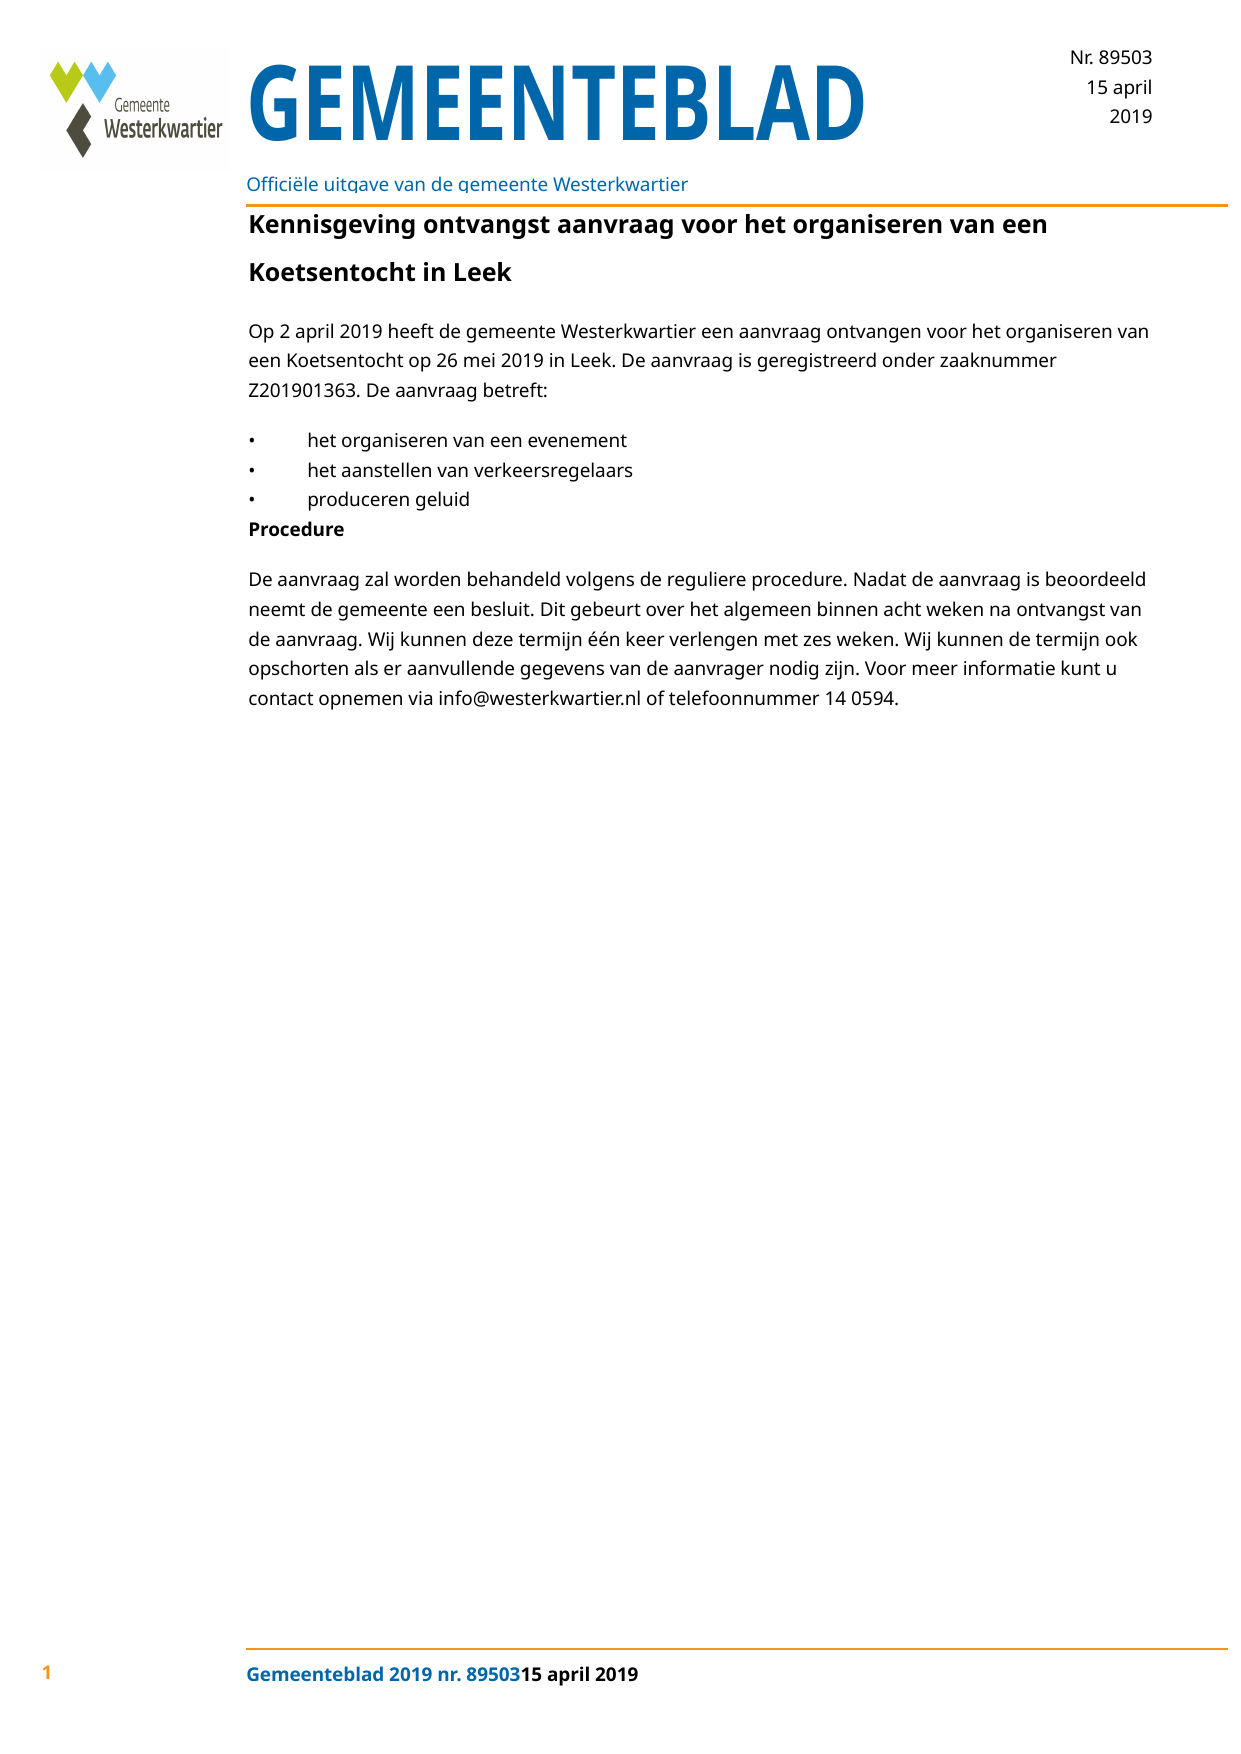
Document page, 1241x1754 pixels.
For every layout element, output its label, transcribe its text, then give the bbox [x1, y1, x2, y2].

text Kennisgeving ontvangst aanvraag voor het organiseren van een Koetsentocht in Leek [248, 207, 1152, 288]
text Procedure [248, 516, 1152, 542]
list het organiseren van een evenement [248, 427, 1152, 453]
list produceren geluid [248, 487, 1152, 512]
picture [41, 47, 231, 172]
list het aanstellen van verkeersregelaars [248, 457, 1152, 483]
text Op 2 april 2019 heeft de gemeente Westerkwartier een aanvraag ontvangen voor het organiseren van een Koetsentocht op 26 mei 2019 in Leek. De aanvraag is geregistreerd onder zaaknummer Z201901363. De aanvraag betreft: [248, 318, 1152, 403]
text De aanvraag zal worden behandeld volgens de reguliere procedure. Nadat de aanvraag is beoordeeld neemt de gemeente een besluit. Dit gebeurt over het algemeen binnen acht weken na ontvangst van de aanvraag. Wij kunnen deze termijn één keer verlengen met zes weken. Wij kunnen de termijn ook opschorten als er aanvullende gegevens van de aanvrager nodig zijn. Voor meer informatie kunt u contact opnemen via info@westerkwartier.nl of telefoonnummer 14 0594. [248, 567, 1152, 711]
